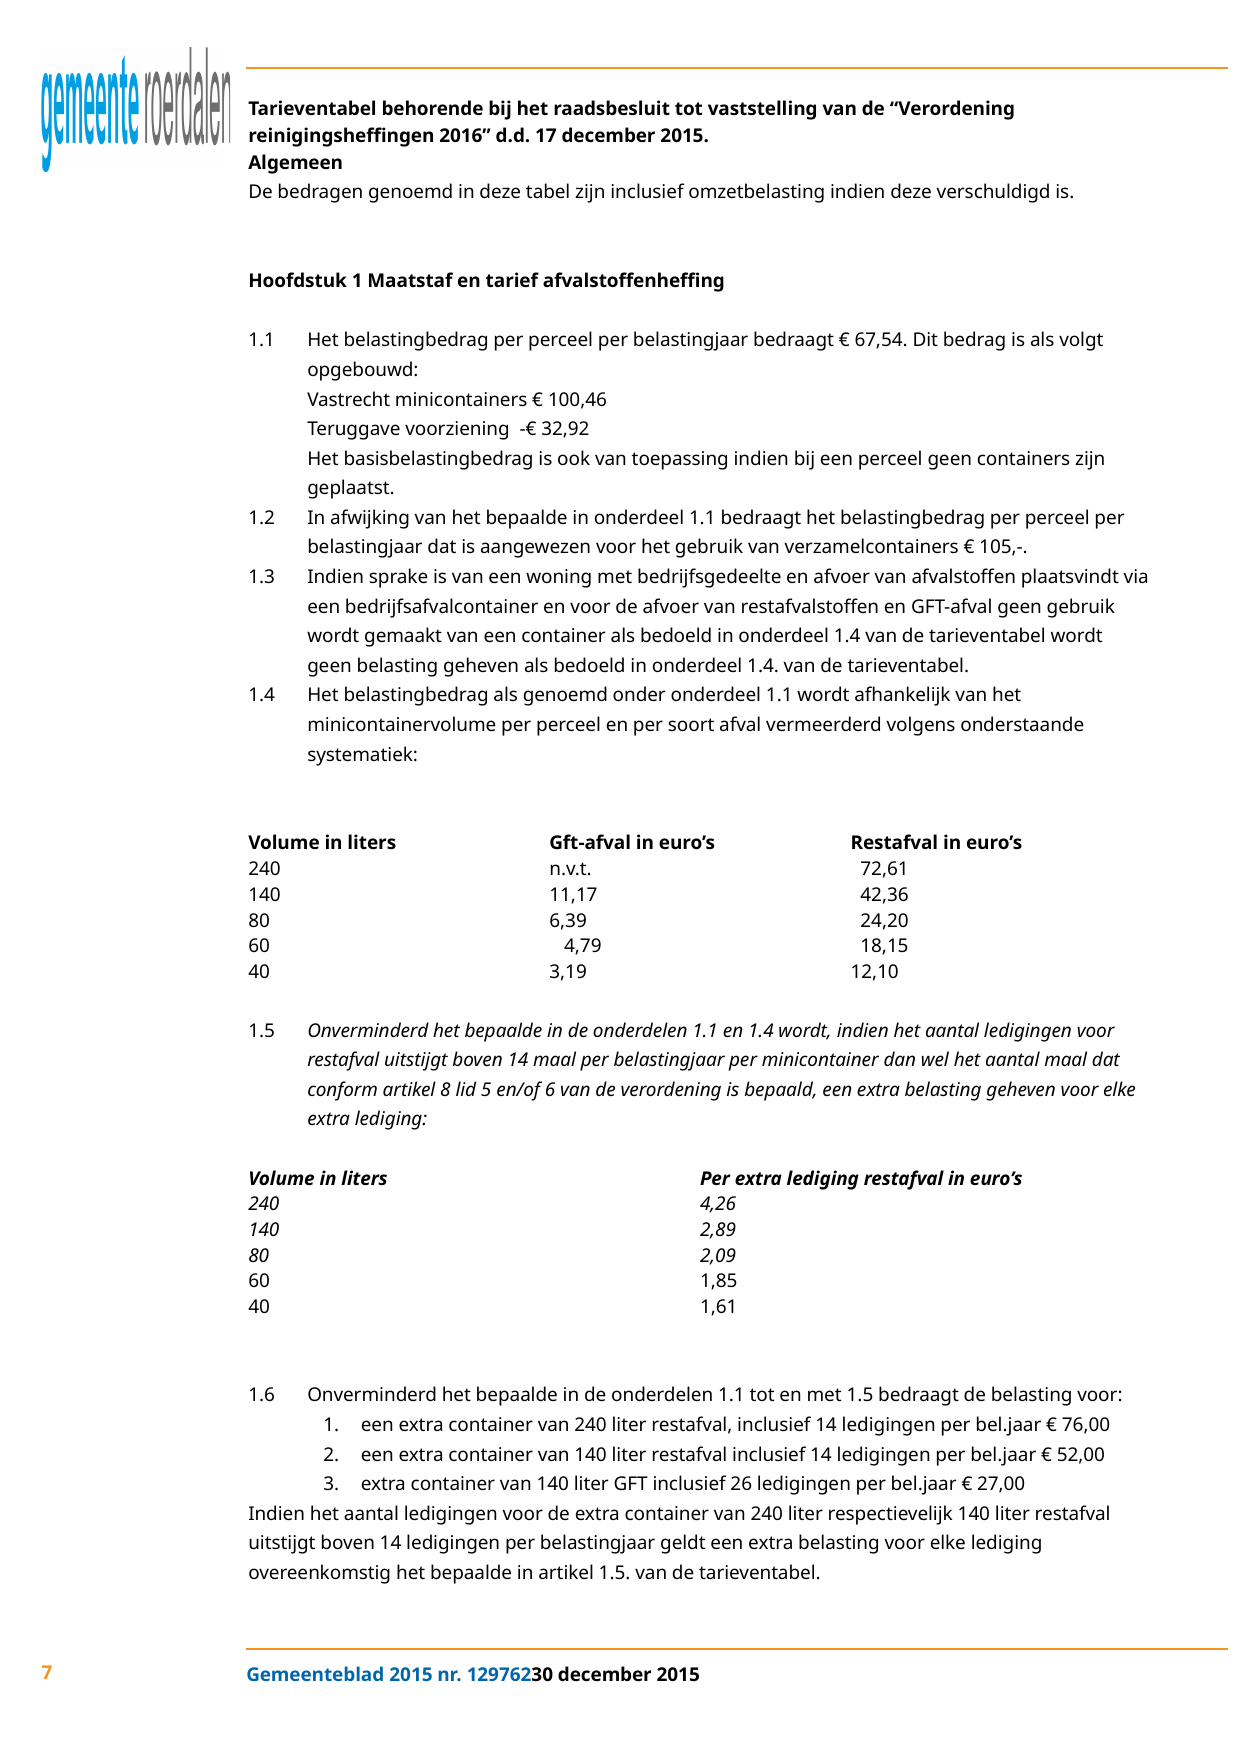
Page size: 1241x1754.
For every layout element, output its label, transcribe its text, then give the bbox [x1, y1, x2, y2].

table_cell 4,26 [700, 1191, 1152, 1216]
list een extra container van 140 liter restafval inclusief 14 ledigingen per bel.jaar € 52,00 [323, 1441, 1152, 1466]
list extra container van 140 liter GFT inclusief 26 ledigingen per bel.jaar € 27,00 [323, 1470, 1152, 1496]
text Hoofdstuk 1 Maatstaf en tarief afvalstoffenheffing [248, 267, 1152, 293]
list Vastrecht minicontainers € 100,46 [248, 386, 1152, 411]
picture [41, 47, 231, 172]
table_cell 42,36 [850, 881, 1152, 907]
list Onverminderd het bepaalde in de onderdelen 1.1 en 1.4 wordt, indien het aantal ledigingen voor restafval uitstijgt boven 14 maal per belastingjaar per minicontainer dan wel het aantal maal dat conform artikel 8 lid 5 en/of 6 van de verordening is bepaald, een extra belasting geheven voor elke extra lediging: [248, 1017, 1152, 1131]
table_cell n.v.t. [549, 855, 850, 881]
list Het belastingbedrag als genoemd onder onderdeel 1.1 wordt afhankelijk van het minicontainervolume per perceel en per soort afval vermeerderd volgens onderstaande systematiek: [248, 682, 1152, 766]
list Indien sprake is van een woning met bedrijfsgedeelte en afvoer van afvalstoffen plaatsvindt via een bedrijfsafvalcontainer en voor de afvoer van restafvalstoffen en GFT-afval geen gebruik wordt gemaakt van een container als bedoeld in onderdeel 1.4 van de tarieventabel wordt geen belasting geheven als bedoeld in onderdeel 1.4. van de tarieventabel. [248, 563, 1152, 678]
picture [41, 134, 48, 172]
table_header Volume in liters [248, 800, 549, 855]
table_header Per extra lediging restafval in euro’s [700, 1165, 1152, 1191]
text Algemeen [248, 149, 1152, 175]
table_cell 40 [248, 958, 549, 984]
table_cell 60 [248, 1268, 700, 1293]
table_cell 12,10 [850, 958, 1152, 984]
table_cell 72,61 [850, 855, 1152, 881]
table_cell 240 [248, 855, 549, 881]
table_cell 80 [248, 907, 549, 932]
table_cell 1,85 [700, 1268, 1152, 1293]
table_cell 1,61 [700, 1294, 1152, 1319]
list In afwijking van het bepaalde in onderdeel 1.1 bedraagt het belastingbedrag per perceel per belastingjaar dat is aangewezen voor het gebruik van verzamelcontainers € 105,-. [248, 504, 1152, 559]
table_cell 11,17 [549, 881, 850, 907]
list Het belastingbedrag per perceel per belastingjaar bedraagt € 67,54. Dit bedrag is als volgt opgebouwd: [248, 327, 1152, 382]
text Tarieventabel behorende bij het raadsbesluit tot vaststelling van de “Verordening reinigingsheffingen 2016” d.d. 17 december 2015. [248, 95, 1152, 149]
table_cell 2,09 [700, 1242, 1152, 1268]
table_cell 18,15 [850, 933, 1152, 958]
table_cell 240 [248, 1191, 700, 1216]
table_header Restafval in euro’s [850, 800, 1152, 855]
table_cell 6,39 [549, 907, 850, 932]
text De bedragen genoemd in deze tabel zijn inclusief omzetbelasting indien deze verschuldigd is. [248, 179, 1152, 204]
text Indien het aantal ledigingen voor de extra container van 240 liter respectievelijk 140 liter restafval uitstijgt boven 14 ledigingen per belastingjaar geldt een extra belasting voor elke lediging overeenkomstig het bepaalde in artikel 1.5. van de tarieventabel. [248, 1500, 1152, 1585]
list Teruggave voorziening -€ 32,92 [248, 415, 1152, 441]
table_cell 60 [248, 933, 549, 958]
table_cell 80 [248, 1242, 700, 1268]
table_cell 24,20 [850, 907, 1152, 932]
table_cell 140 [248, 1216, 700, 1242]
list Onverminderd het bepaalde in de onderdelen 1.1 tot en met 1.5 bedraagt de belasting voor: [248, 1382, 1152, 1407]
table_cell 2,89 [700, 1216, 1152, 1242]
list Het basisbelastingbedrag is ook van toepassing indien bij een perceel geen containers zijn geplaatst. [248, 445, 1152, 500]
table_cell 40 [248, 1294, 700, 1319]
table_cell 4,79 [549, 933, 850, 958]
table_header Volume in liters [248, 1165, 700, 1191]
table_cell 140 [248, 881, 549, 907]
table_header Gft-afval in euro’s [549, 800, 850, 855]
table_cell 3,19 [549, 958, 850, 984]
list een extra container van 240 liter restafval, inclusief 14 ledigingen per bel.jaar € 76,00 [323, 1411, 1152, 1437]
